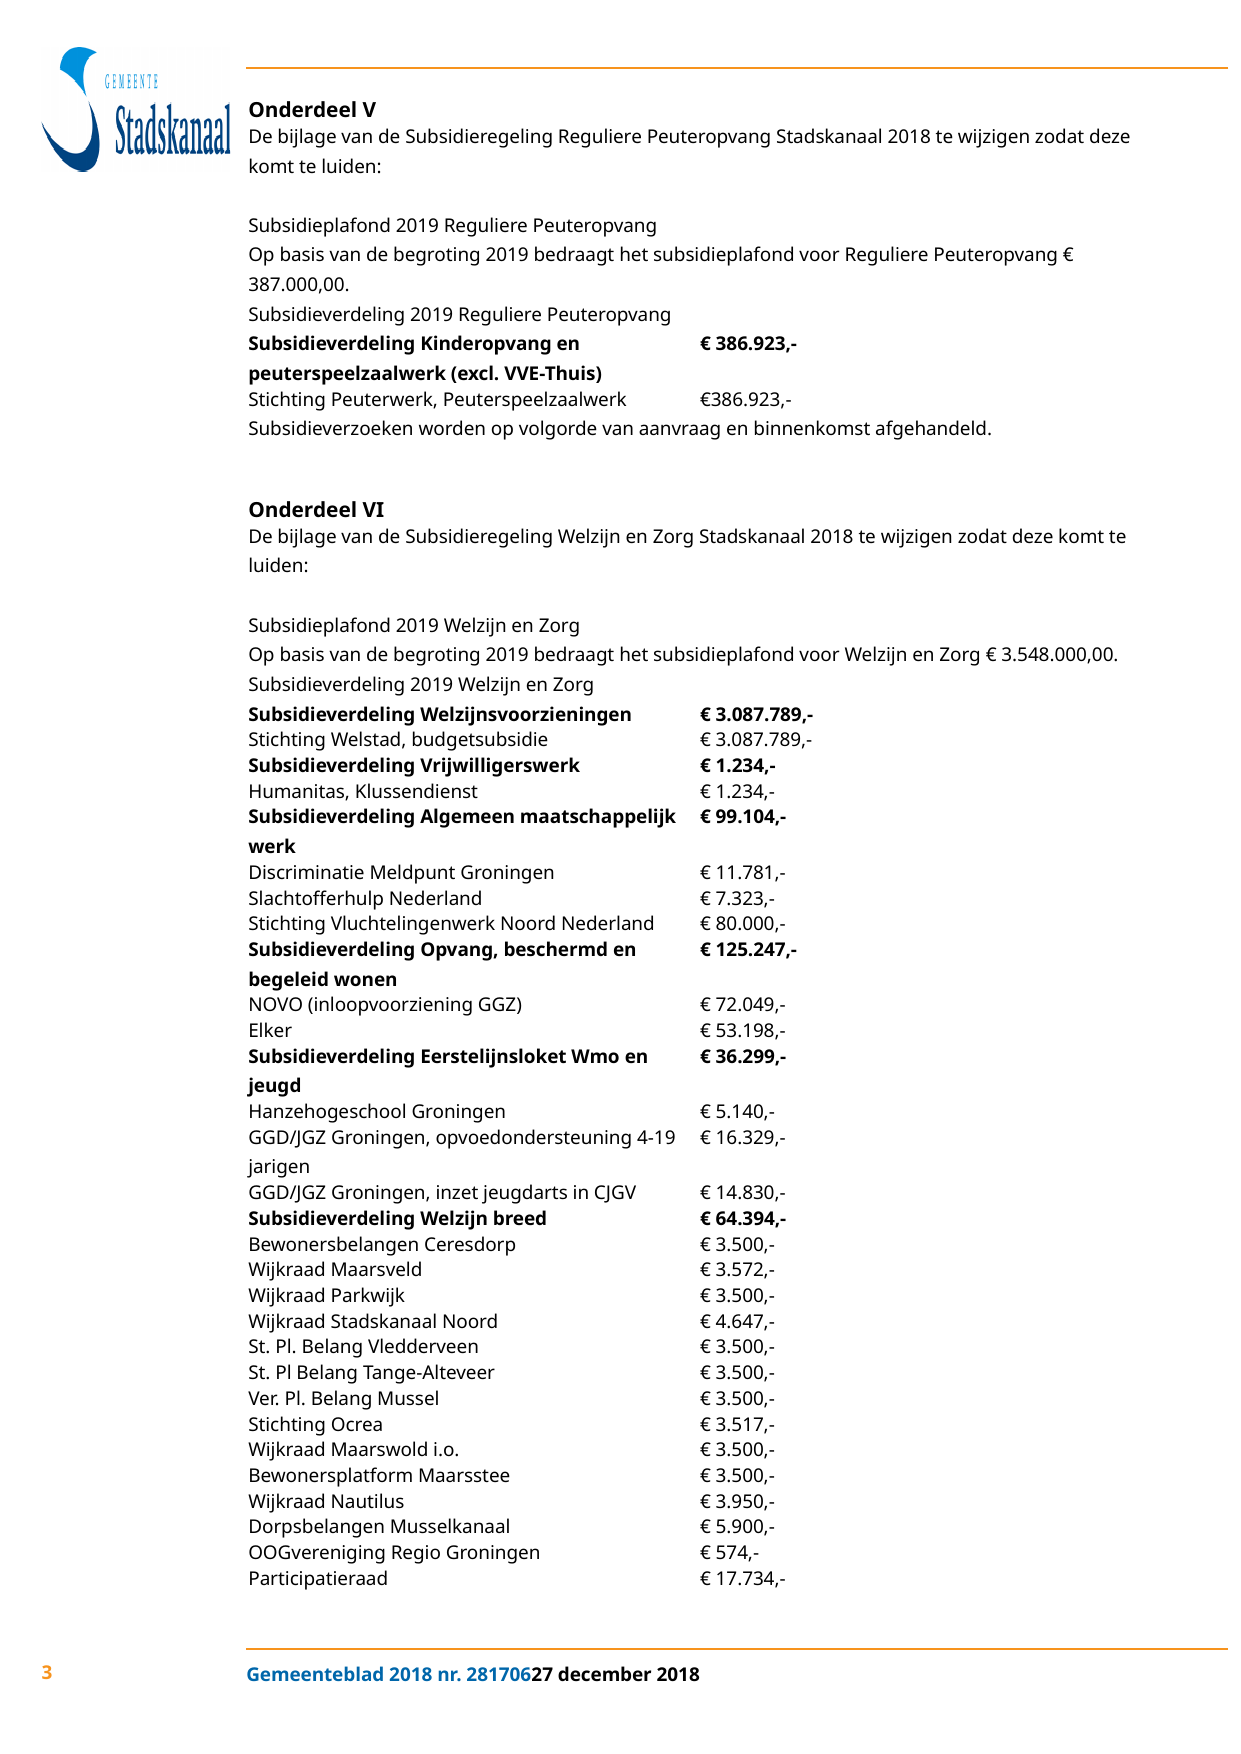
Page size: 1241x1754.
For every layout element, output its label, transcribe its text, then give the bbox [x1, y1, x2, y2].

table_cell € 3.500,- [700, 1385, 1152, 1411]
table_cell € 1.234,- [700, 778, 1152, 804]
table_header Subsidieverdeling Kinderopvang en peuterspeelzaalwerk (excl. VVE-Thuis) [248, 330, 700, 386]
table_cell Ver. Pl. Belang Mussel [248, 1385, 700, 1411]
table_cell € 125.247,- [700, 936, 1152, 991]
table_cell €386.923,- [700, 386, 1152, 411]
table_cell € 3.500,- [700, 1334, 1152, 1359]
table_cell Wijkraad Maarswold i.o. [248, 1437, 700, 1462]
table_cell € 3.572,- [700, 1256, 1152, 1282]
table_header € 386.923,- [700, 330, 1152, 386]
table_cell Stichting Ocrea [248, 1411, 700, 1437]
table_cell Slachtofferhulp Nederland [248, 885, 700, 910]
table_header Subsidieverdeling Welzijnsvoorzieningen [248, 701, 700, 726]
table_cell Stichting Vluchtelingenwerk Noord Nederland [248, 910, 700, 936]
table_cell € 4.647,- [700, 1308, 1152, 1334]
table_cell Humanitas, Klussendienst [248, 778, 700, 804]
table_cell € 3.517,- [700, 1411, 1152, 1437]
table_cell Stichting Peuterwerk, Peuterspeelzaalwerk [248, 386, 700, 411]
table_cell € 5.140,- [700, 1098, 1152, 1124]
text Onderdeel VI [248, 495, 1152, 523]
table_cell € 3.500,- [700, 1437, 1152, 1462]
text Subsidieverdeling 2019 Welzijn en Zorg [248, 671, 1152, 697]
table_cell Discriminatie Meldpunt Groningen [248, 859, 700, 885]
table_cell € 14.830,- [700, 1179, 1152, 1205]
text Op basis van de begroting 2019 bedraagt het subsidieplafond voor Reguliere Peuteropvang € 387.000,00. [248, 242, 1152, 297]
table_cell € 574,- [700, 1540, 1152, 1565]
text Op basis van de begroting 2019 bedraagt het subsidieplafond voor Welzijn en Zorg € 3.548.000,00. [248, 641, 1152, 667]
table_cell Hanzehogeschool Groningen [248, 1098, 700, 1124]
table_cell € 7.323,- [700, 885, 1152, 910]
table_cell Subsidieverdeling Welzijn breed [248, 1205, 700, 1231]
table_cell € 3.500,- [700, 1282, 1152, 1308]
table_cell Subsidieverdeling Algemeen maatschappelijk werk [248, 804, 700, 859]
table_cell € 64.394,- [700, 1205, 1152, 1231]
table_cell NOVO (inloopvoorziening GGZ) [248, 991, 700, 1017]
table_cell € 16.329,- [700, 1124, 1152, 1179]
table_cell GGD/JGZ Groningen, inzet jeugdarts in CJGV [248, 1179, 700, 1205]
table_cell € 11.781,- [700, 859, 1152, 885]
table_cell € 1.234,- [700, 752, 1152, 778]
table_cell Bewonersbelangen Ceresdorp [248, 1231, 700, 1256]
table_cell Subsidieverdeling Opvang, beschermd en begeleid wonen [248, 936, 700, 991]
table_cell € 99.104,- [700, 804, 1152, 859]
text De bijlage van de Subsidieregeling Reguliere Peuteropvang Stadskanaal 2018 te wijzigen zodat deze komt te luiden: [248, 123, 1152, 178]
table_cell € 3.500,- [700, 1462, 1152, 1488]
table_cell € 36.299,- [700, 1043, 1152, 1098]
table_cell OOGvereniging Regio Groningen [248, 1540, 700, 1565]
table_cell Wijkraad Stadskanaal Noord [248, 1308, 700, 1334]
table_cell € 5.900,- [700, 1514, 1152, 1539]
table_header € 3.087.789,- [700, 701, 1152, 726]
table_cell Participatieraad [248, 1565, 700, 1591]
table_cell Wijkraad Maarsveld [248, 1256, 700, 1282]
text Subsidieverdeling 2019 Reguliere Peuteropvang [248, 301, 1152, 326]
table_cell St. Pl. Belang Vledderveen [248, 1334, 700, 1359]
table_cell Bewonersplatform Maarsstee [248, 1462, 700, 1488]
table_cell € 17.734,- [700, 1565, 1152, 1591]
picture [41, 47, 231, 172]
text Subsidieverzoeken worden op volgorde van aanvraag en binnenkomst afgehandeld. [248, 415, 1152, 440]
table_cell € 72.049,- [700, 991, 1152, 1017]
table_cell Stichting Welstad, budgetsubsidie [248, 726, 700, 752]
text Onderdeel V [248, 95, 1152, 123]
table_cell St. Pl Belang Tange-Alteveer [248, 1359, 700, 1385]
table_cell € 3.500,- [700, 1359, 1152, 1385]
table_cell € 3.087.789,- [700, 726, 1152, 752]
table_cell € 80.000,- [700, 910, 1152, 936]
table_cell € 3.500,- [700, 1231, 1152, 1256]
table_cell Elker [248, 1017, 700, 1043]
table_cell Dorpsbelangen Musselkanaal [248, 1514, 700, 1539]
table_cell Subsidieverdeling Eerstelijnsloket Wmo en jeugd [248, 1043, 700, 1098]
table_cell Wijkraad Nautilus [248, 1488, 700, 1514]
table_cell Wijkraad Parkwijk [248, 1282, 700, 1308]
text Subsidieplafond 2019 Welzijn en Zorg [248, 612, 1152, 638]
text Subsidieplafond 2019 Reguliere Peuteropvang [248, 212, 1152, 238]
table_cell GGD/JGZ Groningen, opvoedondersteuning 4-19 jarigen [248, 1124, 700, 1179]
text De bijlage van de Subsidieregeling Welzijn en Zorg Stadskanaal 2018 te wijzigen zodat deze komt te luiden: [248, 523, 1152, 578]
table_cell Subsidieverdeling Vrijwilligerswerk [248, 752, 700, 778]
table_cell € 53.198,- [700, 1017, 1152, 1043]
table_cell € 3.950,- [700, 1488, 1152, 1514]
